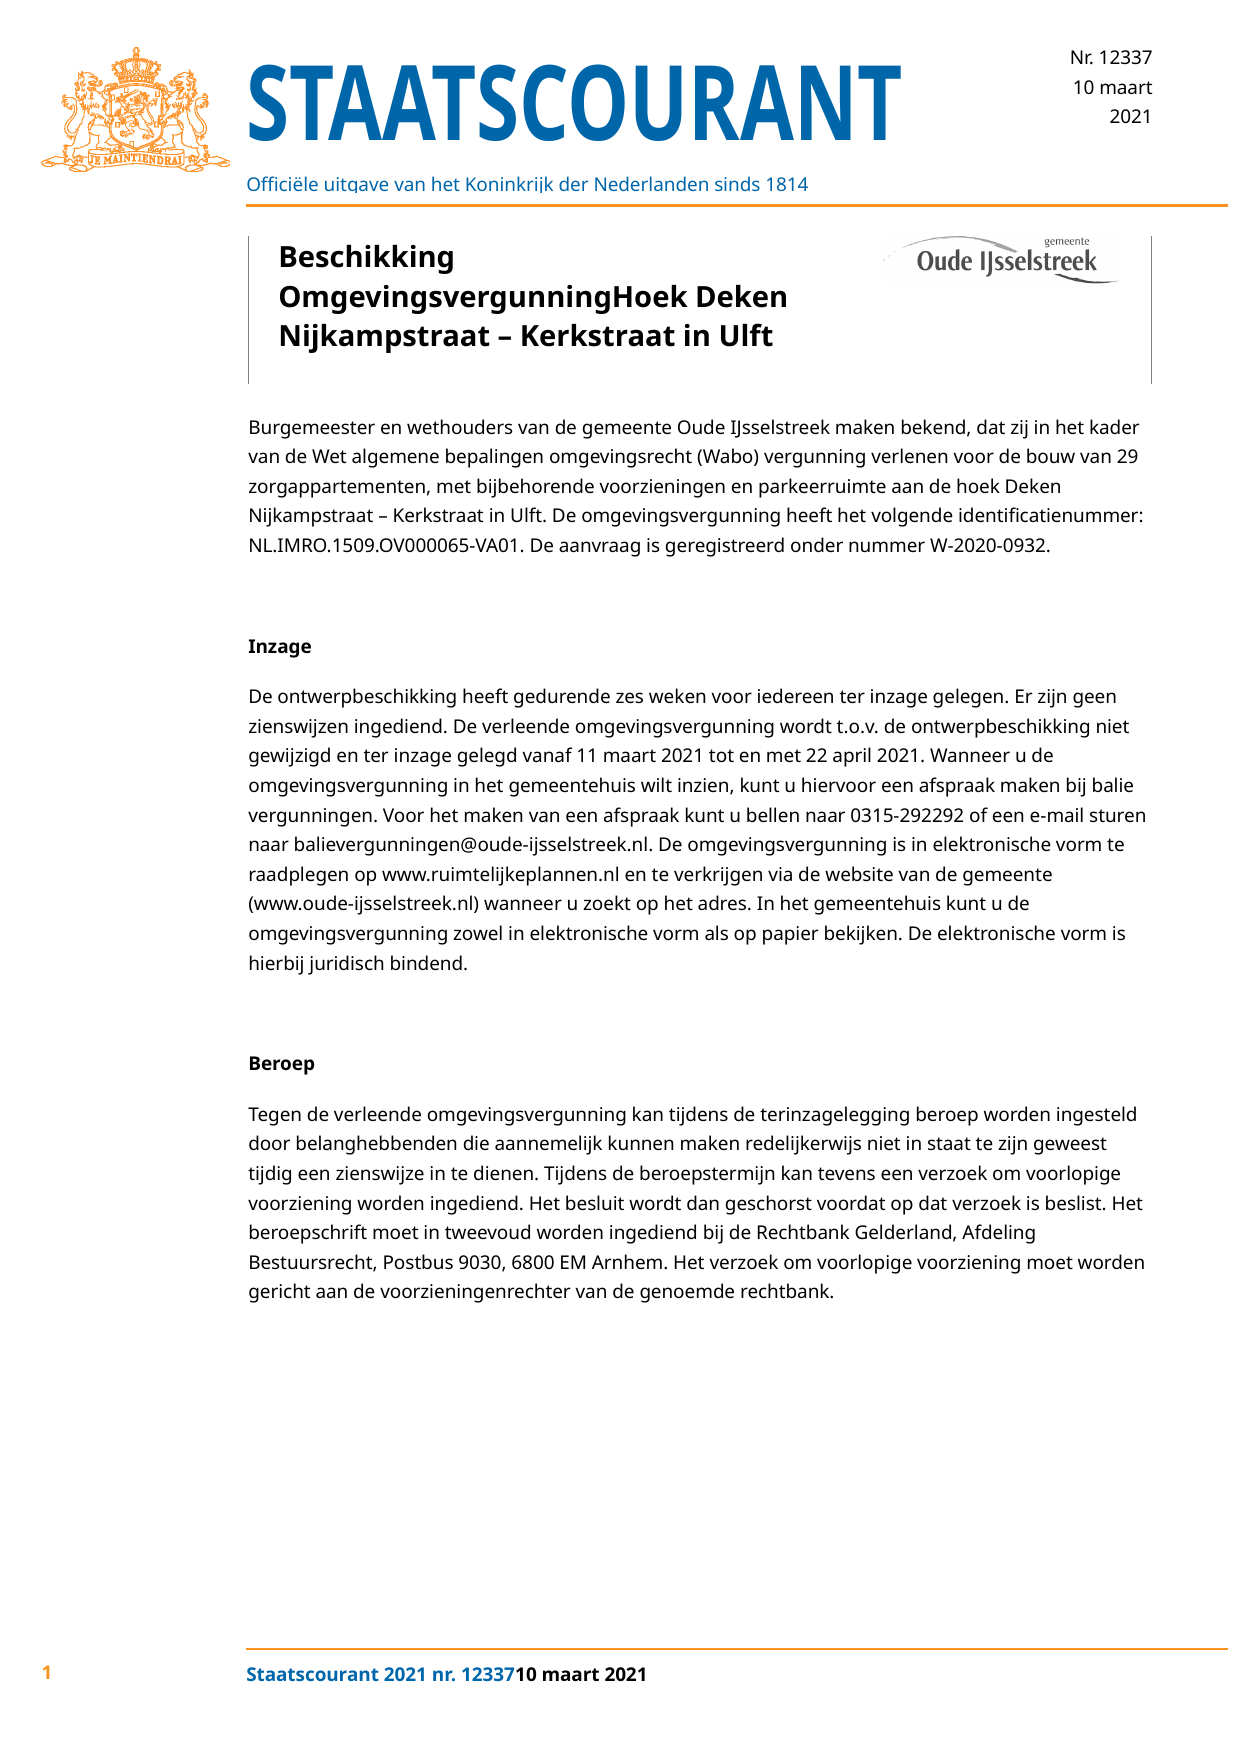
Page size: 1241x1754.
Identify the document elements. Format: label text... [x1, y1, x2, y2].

text De ontwerpbeschikking heeft gedurende zes weken voor iedereen ter inzage gelegen. Er zijn geen zienswijzen ingediend. De verleende omgevingsvergunning wordt t.o.v. de ontwerpbeschikking niet gewijzigd en ter inzage gelegd vanaf 11 maart 2021 tot en met 22 april 2021. Wanneer u de omgevingsvergunning in het gemeentehuis wilt inzien, kunt u hiervoor een afspraak maken bij balie vergunningen. Voor het maken van een afspraak kunt u bellen naar 0315-292292 of een e-mail sturen naar balievergunningen@oude-ijsselstreek.nl. De omgevingsvergunning is in elektronische vorm te raadplegen op www.ruimtelijkeplannen.nl en te verkrijgen via de website van de gemeente (www.oude-ijsselstreek.nl) wanneer u zoekt op het adres. In het gemeentehuis kunt u de omgevingsvergunning zowel in elektronische vorm als op papier bekijken. De elektronische vorm is hierbij juridisch bindend. [248, 683, 1152, 976]
text Beroep [248, 1051, 1152, 1076]
table_header Beschikking OmgevingsvergunningHoek Deken Nijkampstraat – Kerkstraat in Ulft [249, 236, 850, 384]
picture [41, 47, 231, 172]
text Burgemeester en wethouders van de gemeente Oude IJsselstreek maken bekend, dat zij in het kader van de Wet algemene bepalingen omgevingsrecht (Wabo) vergunning verlenen voor de bouw van 29 zorgappartementen, met bijbehorende voorzieningen en parkeerruimte aan de hoek Deken Nijkampstraat – Kerkstraat in Ulft. De omgevingsvergunning heeft het volgende identificatienummer: NL.IMRO.1509.OV000065-VA01. De aanvraag is geregistreerd onder nummer W-2020-0932. [248, 414, 1152, 558]
text Tegen de verleende omgevingsvergunning kan tijdens de terinzagelegging beroep worden ingesteld door belanghebbenden die aannemelijk kunnen maken redelijkerwijs niet in staat te zijn geweest tijdig een zienswijze in te dienen. Tijdens de beroepstermijn kan tevens een verzoek om voorlopige voorziening worden ingediend. Het besluit wordt dan geschorst voordat op dat verzoek is beslist. Het beroepschrift moet in tweevoud worden ingediend bij de Rechtbank Gelderland, Afdeling Bestuursrecht, Postbus 9030, 6800 EM Arnhem. Het verzoek om voorlopige voorziening moet worden gericht aan de voorzieningenrechter van de genoemde rechtbank. [248, 1101, 1152, 1304]
text Inzage [248, 633, 1152, 659]
picture [882, 236, 1119, 284]
table_header [850, 236, 1151, 384]
